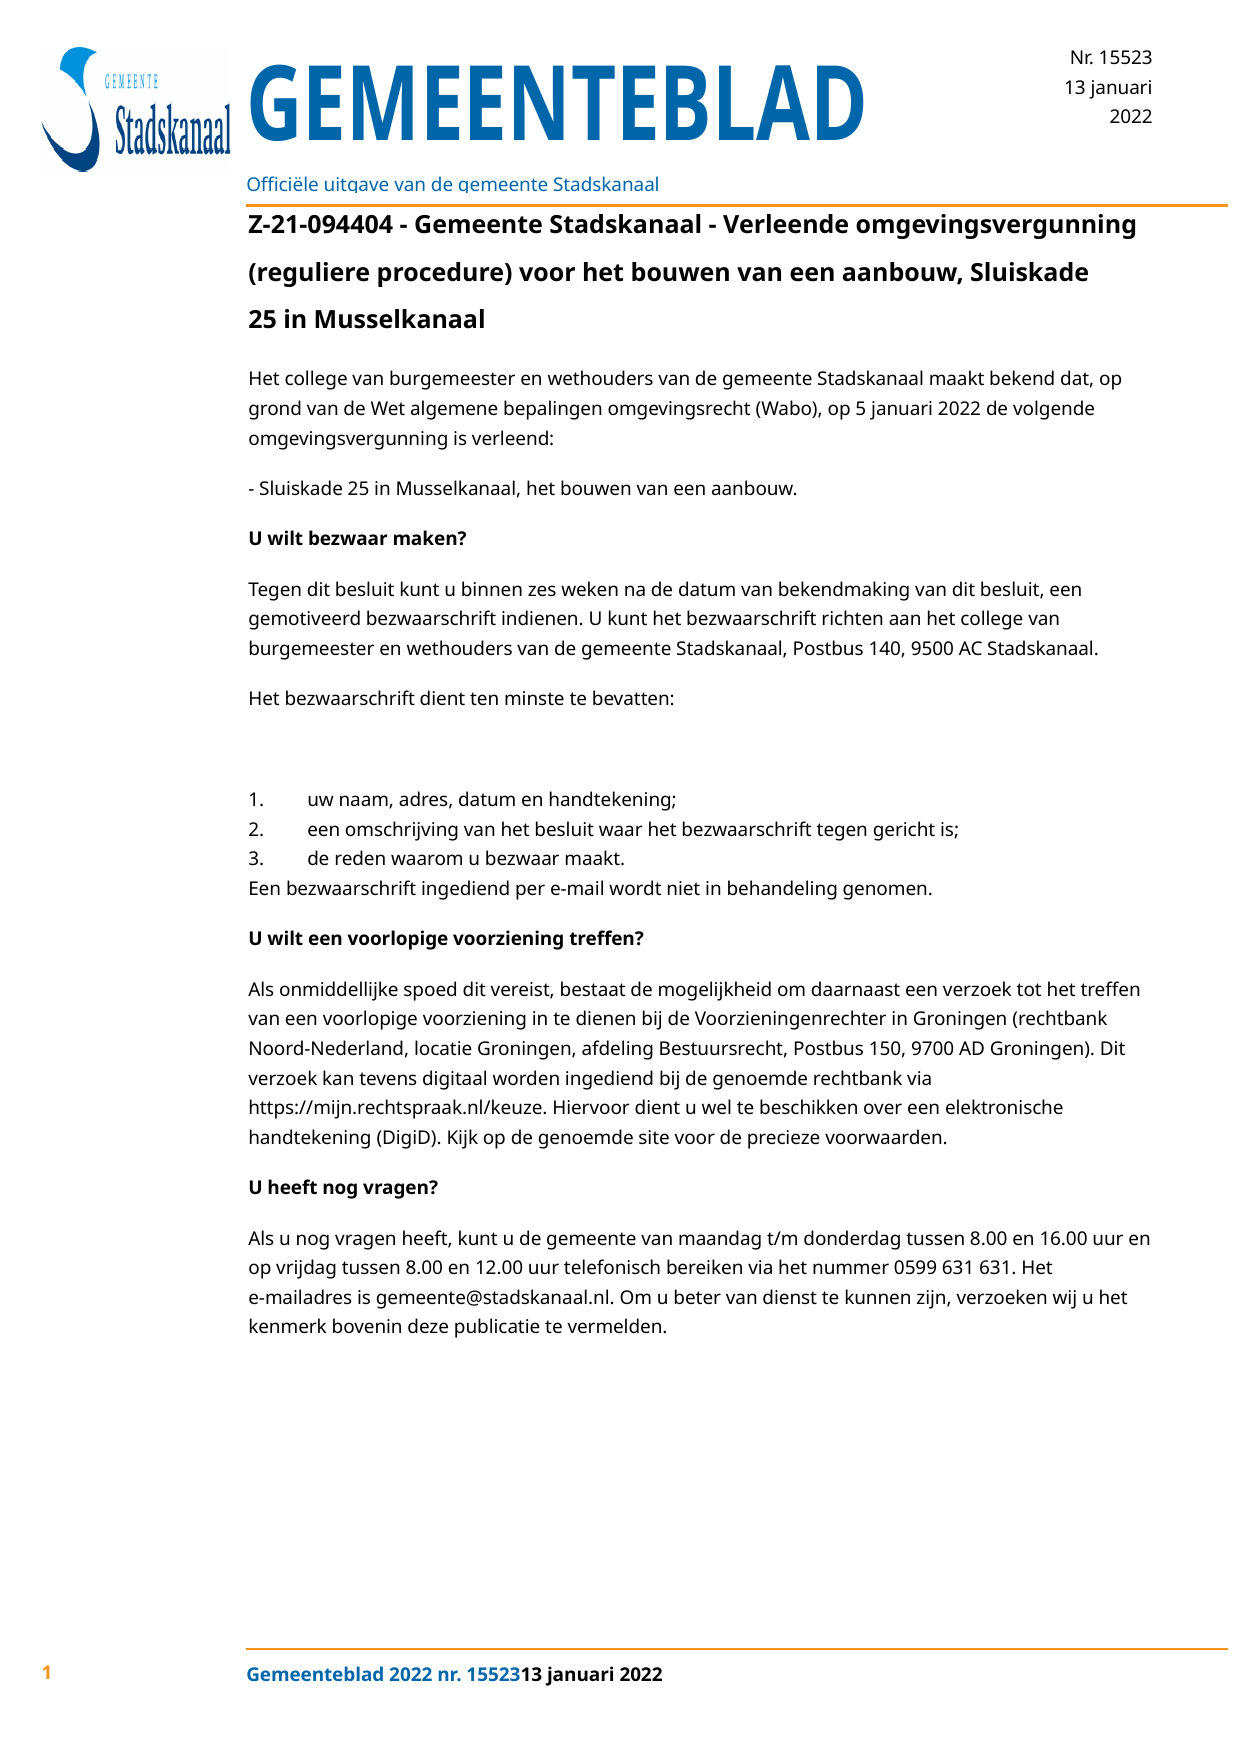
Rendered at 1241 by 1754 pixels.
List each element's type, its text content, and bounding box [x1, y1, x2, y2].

text U heeft nog vragen? [248, 1174, 1152, 1200]
text U wilt bezwaar maken? [248, 526, 1152, 551]
text Het college van burgemeester en wethouders van de gemeente Stadskanaal maakt bekend dat, op grond van de Wet algemene bepalingen omgevingsrecht (Wabo), op 5 januari 2022 de volgende omgevingsvergunning is verleend: [248, 366, 1152, 450]
text Als onmiddellijke spoed dit vereist, bestaat de mogelijkheid om daarnaast een verzoek tot het treffen van een voorlopige voorziening in te dienen bij de Voorzieningenrechter in Groningen (rechtbank Noord-Nederland, locatie Groningen, afdeling Bestuursrecht, Postbus 150, 9700 AD Groningen). Dit verzoek kan tevens digitaal worden ingediend bij de genoemde rechtbank via https://mijn.rechtspraak.nl/keuze. Hiervoor dient u wel te beschikken over een elektronische handtekening (DigiD). Kijk op de genoemde site voor de precieze voorwaarden. [248, 976, 1152, 1149]
text Een bezwaarschrift ingediend per e-mail wordt niet in behandeling genomen. [248, 875, 1152, 901]
text U wilt een voorlopige voorziening treffen? [248, 926, 1152, 951]
text Z-21-094404 - Gemeente Stadskanaal - Verleende omgevingsvergunning (reguliere procedure) voor het bouwen van een aanbouw, Sluiskade 25 in Musselkanaal [248, 207, 1152, 336]
text Als u nog vragen heeft, kunt u de gemeente van maandag t/m donderdag tussen 8.00 en 16.00 uur en op vrijdag tussen 8.00 en 12.00 uur telefonisch bereiken via het nummer 0599 631 631. Het e‑mailadres is gemeente@stadskanaal.nl. Om u beter van dienst te kunnen zijn, verzoeken wij u het kenmerk bovenin deze publicatie te vermelden. [248, 1225, 1152, 1339]
picture [41, 47, 231, 172]
list een omschrijving van het besluit waar het bezwaarschrift tegen gericht is; [248, 816, 1152, 842]
list uw naam, adres, datum en handtekening; [248, 786, 1152, 812]
text Het bezwaarschrift dient ten minste te bevatten: [248, 686, 1152, 711]
list de reden waarom u bezwaar maakt. [248, 846, 1152, 871]
text Tegen dit besluit kunt u binnen zes weken na de datum van bekendmaking van dit besluit, een gemotiveerd bezwaarschrift indienen. U kunt het bezwaarschrift richten aan het college van burgemeester en wethouders van de gemeente Stadskanaal, Postbus 140, 9500 AC Stadskanaal. [248, 576, 1152, 661]
text - Sluiskade 25 in Musselkanaal, het bouwen van een aanbouw. [248, 475, 1152, 501]
